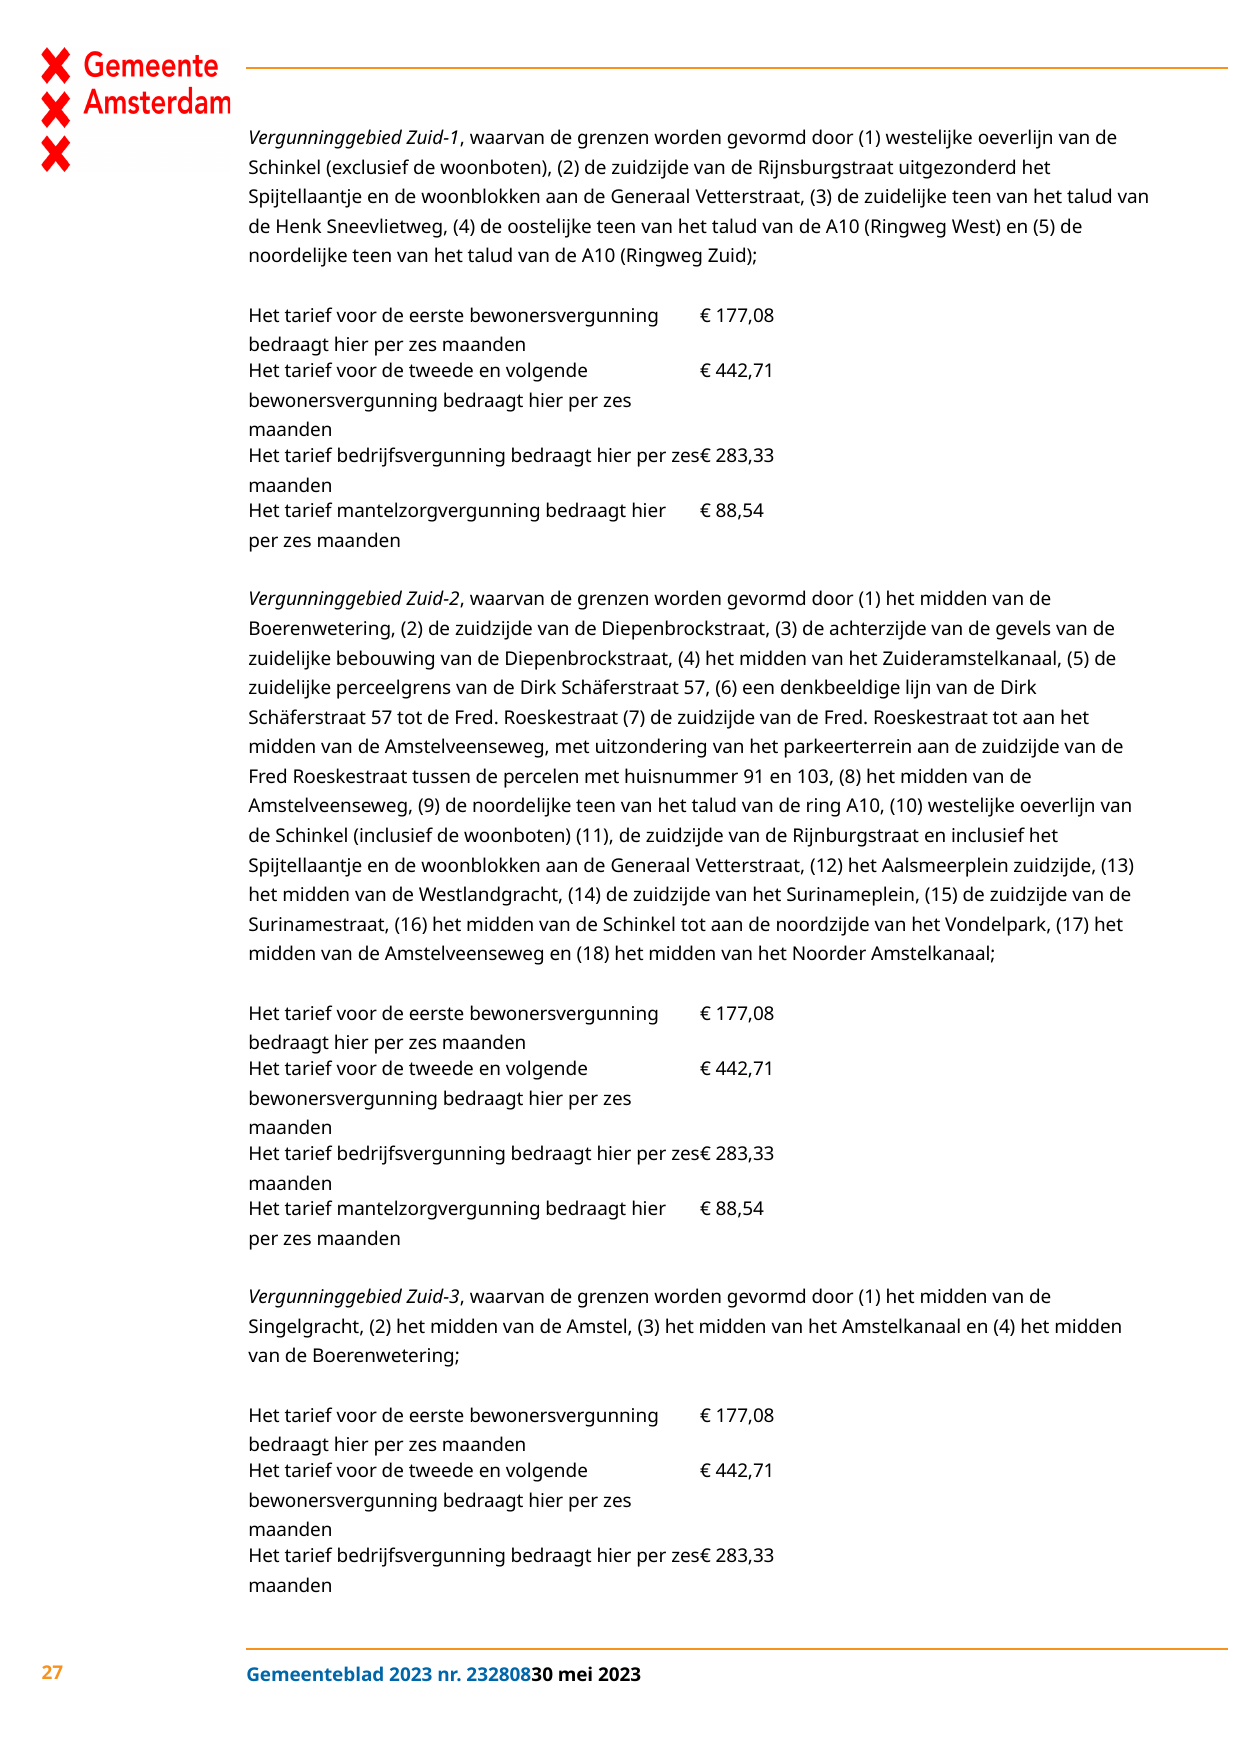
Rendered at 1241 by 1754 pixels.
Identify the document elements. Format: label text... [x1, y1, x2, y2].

table_header € 177,08 [700, 302, 1152, 357]
table_cell Het tarief voor de tweede en volgende bewonersvergunning bedraagt hier per zes maanden [248, 1457, 700, 1542]
table_cell € 442,71 [700, 1457, 1152, 1542]
table_cell € 283,33 [700, 1140, 1152, 1195]
table_cell Het tarief bedrijfsvergunning bedraagt hier per zes maanden [248, 1542, 700, 1597]
table_cell Het tarief voor de tweede en volgende bewonersvergunning bedraagt hier per zes maanden [248, 357, 700, 442]
table_cell € 283,33 [700, 442, 1152, 497]
table_cell € 283,33 [700, 1542, 1152, 1597]
table_cell € 442,71 [700, 1055, 1152, 1140]
table_header Het tarief voor de eerste bewonersvergunning bedraagt hier per zes maanden [248, 1000, 700, 1055]
table_cell Het tarief mantelzorgvergunning bedraagt hier per zes maanden [248, 498, 700, 553]
text Vergunninggebied Zuid-1, waarvan de grenzen worden gevormd door (1) westelijke oeverlijn van de Schinkel (exclusief de woonboten), (2) de zuidzijde van de Rijnsburgstraat uitgezonderd het Spijtellaantje en de woonblokken aan de Generaal Vetterstraat, (3) de zuidelijke teen van het talud van de Henk Sneevlietweg, (4) de oostelijke teen van het talud van de A10 (Ringweg West) en (5) de noordelijke teen van het talud van de A10 (Ringweg Zuid); [248, 124, 1152, 268]
table_cell € 88,54 [700, 498, 1152, 553]
text Vergunninggebied Zuid-2, waarvan de grenzen worden gevormd door (1) het midden van de Boerenwetering, (2) de zuidzijde van de Diepenbrockstraat, (3) de achterzijde van de gevels van de zuidelijke bebouwing van de Diepenbrockstraat, (4) het midden van het Zuideramstelkanaal, (5) de zuidelijke perceelgrens van de Dirk Schäferstraat 57, (6) een denkbeeldige lijn van de Dirk Schäferstraat 57 tot de Fred. Roeskestraat (7) de zuidzijde van de Fred. Roeskestraat tot aan het midden van de Amstelveenseweg, met uitzondering van het parkeerterrein aan de zuidzijde van de Fred Roeskestraat tussen de percelen met huisnummer 91 en 103, (8) het midden van de Amstelveenseweg, (9) de noordelijke teen van het talud van de ring A10, (10) westelijke oeverlijn van de Schinkel (inclusief de woonboten) (11), de zuidzijde van de Rijnburgstraat en inclusief het Spijtellaantje en de woonblokken aan de Generaal Vetterstraat, (12) het Aalsmeerplein zuidzijde, (13) het midden van de Westlandgracht, (14) de zuidzijde van het Surinameplein, (15) de zuidzijde van de Surinamestraat, (16) het midden van de Schinkel tot aan de noordzijde van het Vondelpark, (17) het midden van de Amstelveenseweg en (18) het midden van het Noorder Amstelkanaal; [248, 586, 1152, 966]
picture [41, 47, 231, 172]
table_cell € 442,71 [700, 357, 1152, 442]
text Vergunninggebied Zuid-3, waarvan de grenzen worden gevormd door (1) het midden van de Singelgracht, (2) het midden van de Amstel, (3) het midden van het Amstelkanaal en (4) het midden van de Boerenwetering; [248, 1283, 1152, 1368]
table_cell Het tarief mantelzorgvergunning bedraagt hier per zes maanden [248, 1195, 700, 1251]
table_header € 177,08 [700, 1000, 1152, 1055]
table_header Het tarief voor de eerste bewonersvergunning bedraagt hier per zes maanden [248, 1402, 700, 1457]
table_header Het tarief voor de eerste bewonersvergunning bedraagt hier per zes maanden [248, 302, 700, 357]
table_cell Het tarief voor de tweede en volgende bewonersvergunning bedraagt hier per zes maanden [248, 1055, 700, 1140]
table_cell Het tarief bedrijfsvergunning bedraagt hier per zes maanden [248, 1140, 700, 1195]
table_header € 177,08 [700, 1402, 1152, 1457]
table_cell Het tarief bedrijfsvergunning bedraagt hier per zes maanden [248, 442, 700, 497]
table_cell € 88,54 [700, 1195, 1152, 1251]
